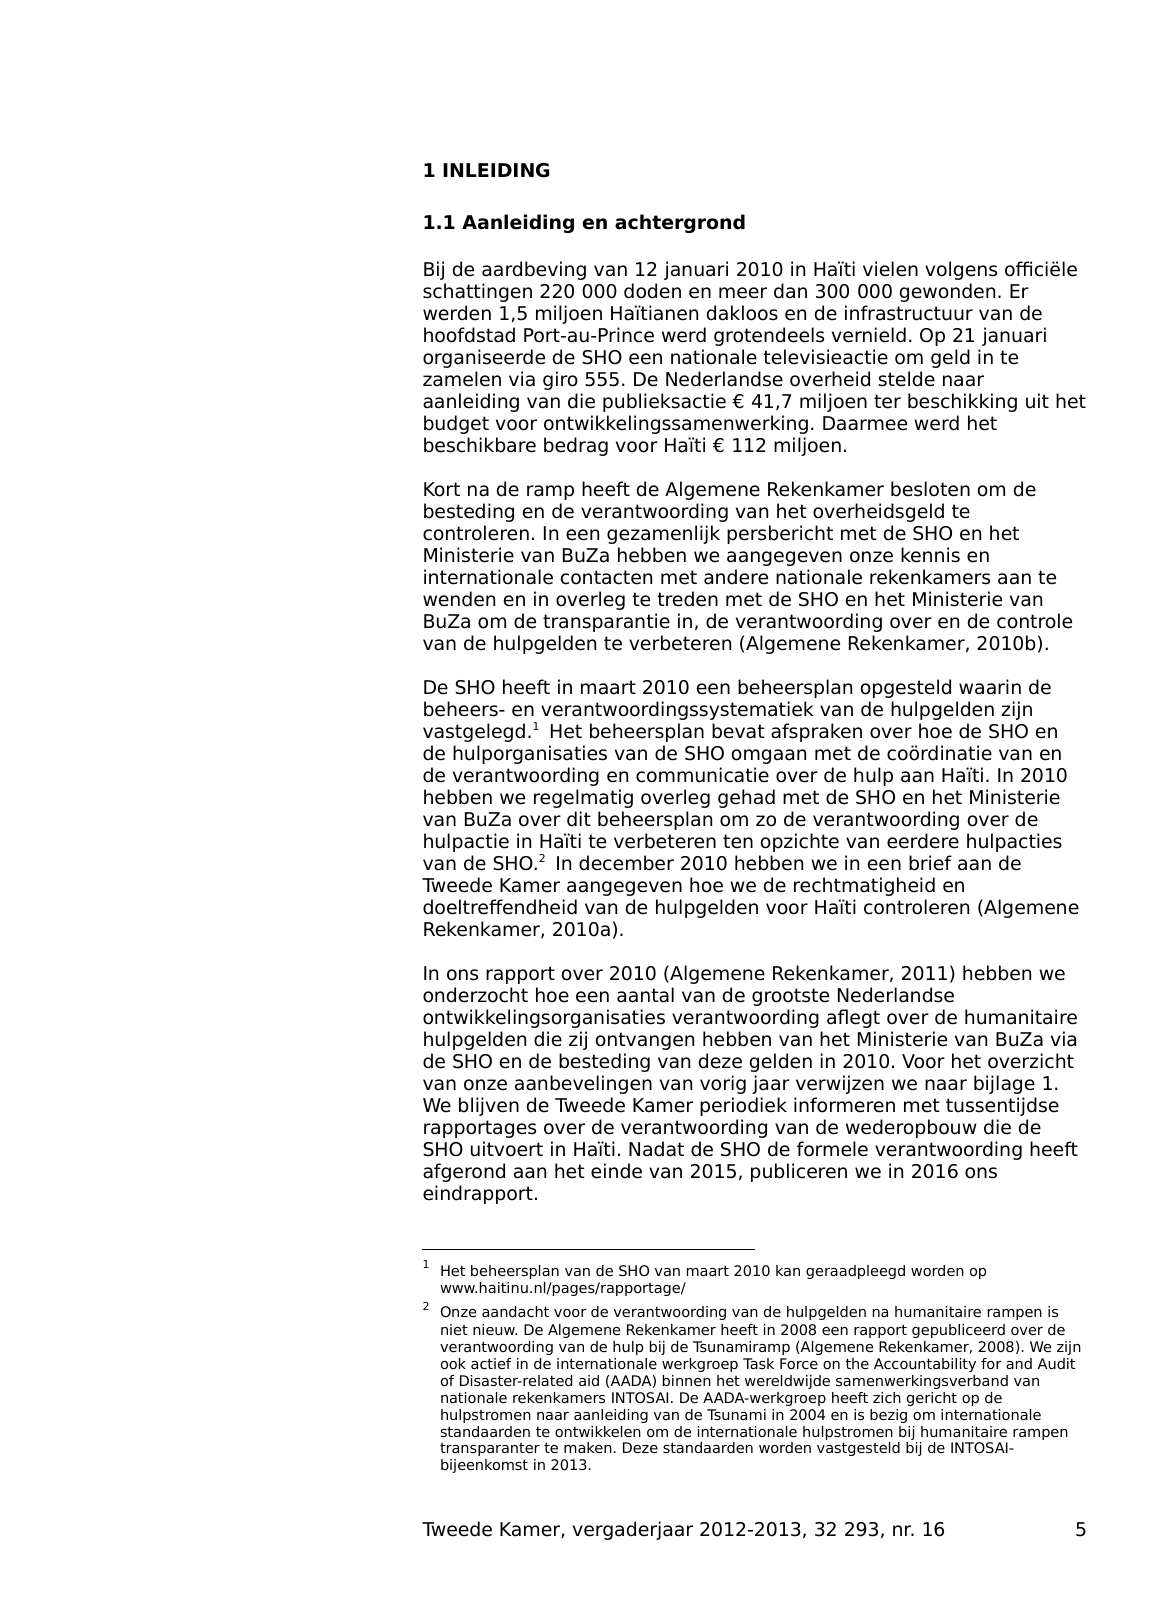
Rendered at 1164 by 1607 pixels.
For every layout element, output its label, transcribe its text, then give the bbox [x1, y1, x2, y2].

subtitle 1.1 Aanleiding en achtergrond [422, 212, 1087, 234]
text We blijven de Tweede Kamer periodiek informeren met tussentijdse rapportages over de verantwoording van de wederopbouw die de SHO uitvoert in Haïti. Nadat de SHO de formele verantwoording heeft afgerond aan het einde van 2015, publiceren we in 2016 ons eindrapport. [422, 1095, 1087, 1204]
text In ons rapport over 2010 (Algemene Rekenkamer, 2011) hebben we onderzocht hoe een aantal van de grootste Nederlandse ontwikkelingsorganisaties verantwoording aflegt over de humanitaire hulpgelden die zij ontvangen hebben van het Ministerie van BuZa via de SHO en de besteding van deze gelden in 2010. Voor het overzicht van onze aanbevelingen van vorig jaar verwijzen we naar bijlage 1. [422, 963, 1087, 1095]
text De SHO heeft in maart 2010 een beheersplan opgesteld waarin de beheers- en verantwoordingssystematiek van de hulpgelden zijn vastgelegd. Het beheersplan bevat afspraken over hoe de SHO en de hulporganisaties van de SHO omgaan met de coördinatie van en de verantwoording en communicatie over de hulp aan Haïti. In 2010 hebben we regelmatig overleg gehad met de SHO en het Ministerie van BuZa over dit beheersplan om zo de verantwoording over de hulpactie in Haïti te verbeteren ten opzichte van eerdere hulpacties van de SHO. In december 2010 hebben we in een brief aan de Tweede Kamer aangegeven hoe we de rechtmatigheid en doeltreffendheid van de hulpgelden voor Haïti controleren (Algemene Rekenkamer, 2010a). [422, 677, 1087, 941]
text Onze aandacht voor de verantwoording van de hulpgelden na humanitaire rampen is niet nieuw. De Algemene Rekenkamer heeft in 2008 een rapport gepubliceerd over de verantwoording van de hulp bij de Tsunamiramp (Algemene Rekenkamer, 2008). We zijn ook actief in de internationale werkgroep Task Force on the Accountability for and Audit of Disaster-related aid (AADA) binnen het wereldwijde samenwerkingsverband van nationale rekenkamers INTOSAI. De AADA-werkgroep heeft zich gericht op de hulpstromen naar aanleiding van de Tsunami in 2004 en is bezig om internationale standaarden te ontwikkelen om de internationale hulpstromen bij humanitaire rampen transparanter te maken. Deze standaarden worden vastgesteld bij de INTOSAI-bijeenkomst in 2013. [422, 1300, 1087, 1474]
text Bij de aardbeving van 12 januari 2010 in Haïti vielen volgens officiële schattingen 220 000 doden en meer dan 300 000 gewonden. Er werden 1,5 miljoen Haïtianen dakloos en de infrastructuur van de hoofdstad Port-au-Prince werd grotendeels vernield. Op 21 januari organiseerde de SHO een nationale televisieactie om geld in te zamelen via giro 555. De Nederlandse overheid stelde naar aanleiding van die publieksactie € 41,7 miljoen ter beschikking uit het budget voor ontwikkelingssamenwerking. Daarmee werd het beschikbare bedrag voor Haïti € 112 miljoen. [422, 259, 1087, 457]
subtitle 1 INLEIDING [422, 160, 1087, 182]
text Kort na de ramp heeft de Algemene Rekenkamer besloten om de besteding en de verantwoording van het overheidsgeld te controleren. In een gezamenlijk persbericht met de SHO en het Ministerie van BuZa hebben we aangegeven onze kennis en internationale contacten met andere nationale rekenkamers aan te wenden en in overleg te treden met de SHO en het Ministerie van BuZa om de transparantie in, de verantwoording over en de controle van de hulpgelden te verbeteren (Algemene Rekenkamer, 2010b). [422, 479, 1087, 655]
text Het beheersplan van de SHO van maart 2010 kan geraadpleegd worden op www.haitinu.nl/pages/rapportage/ [422, 1258, 1087, 1297]
